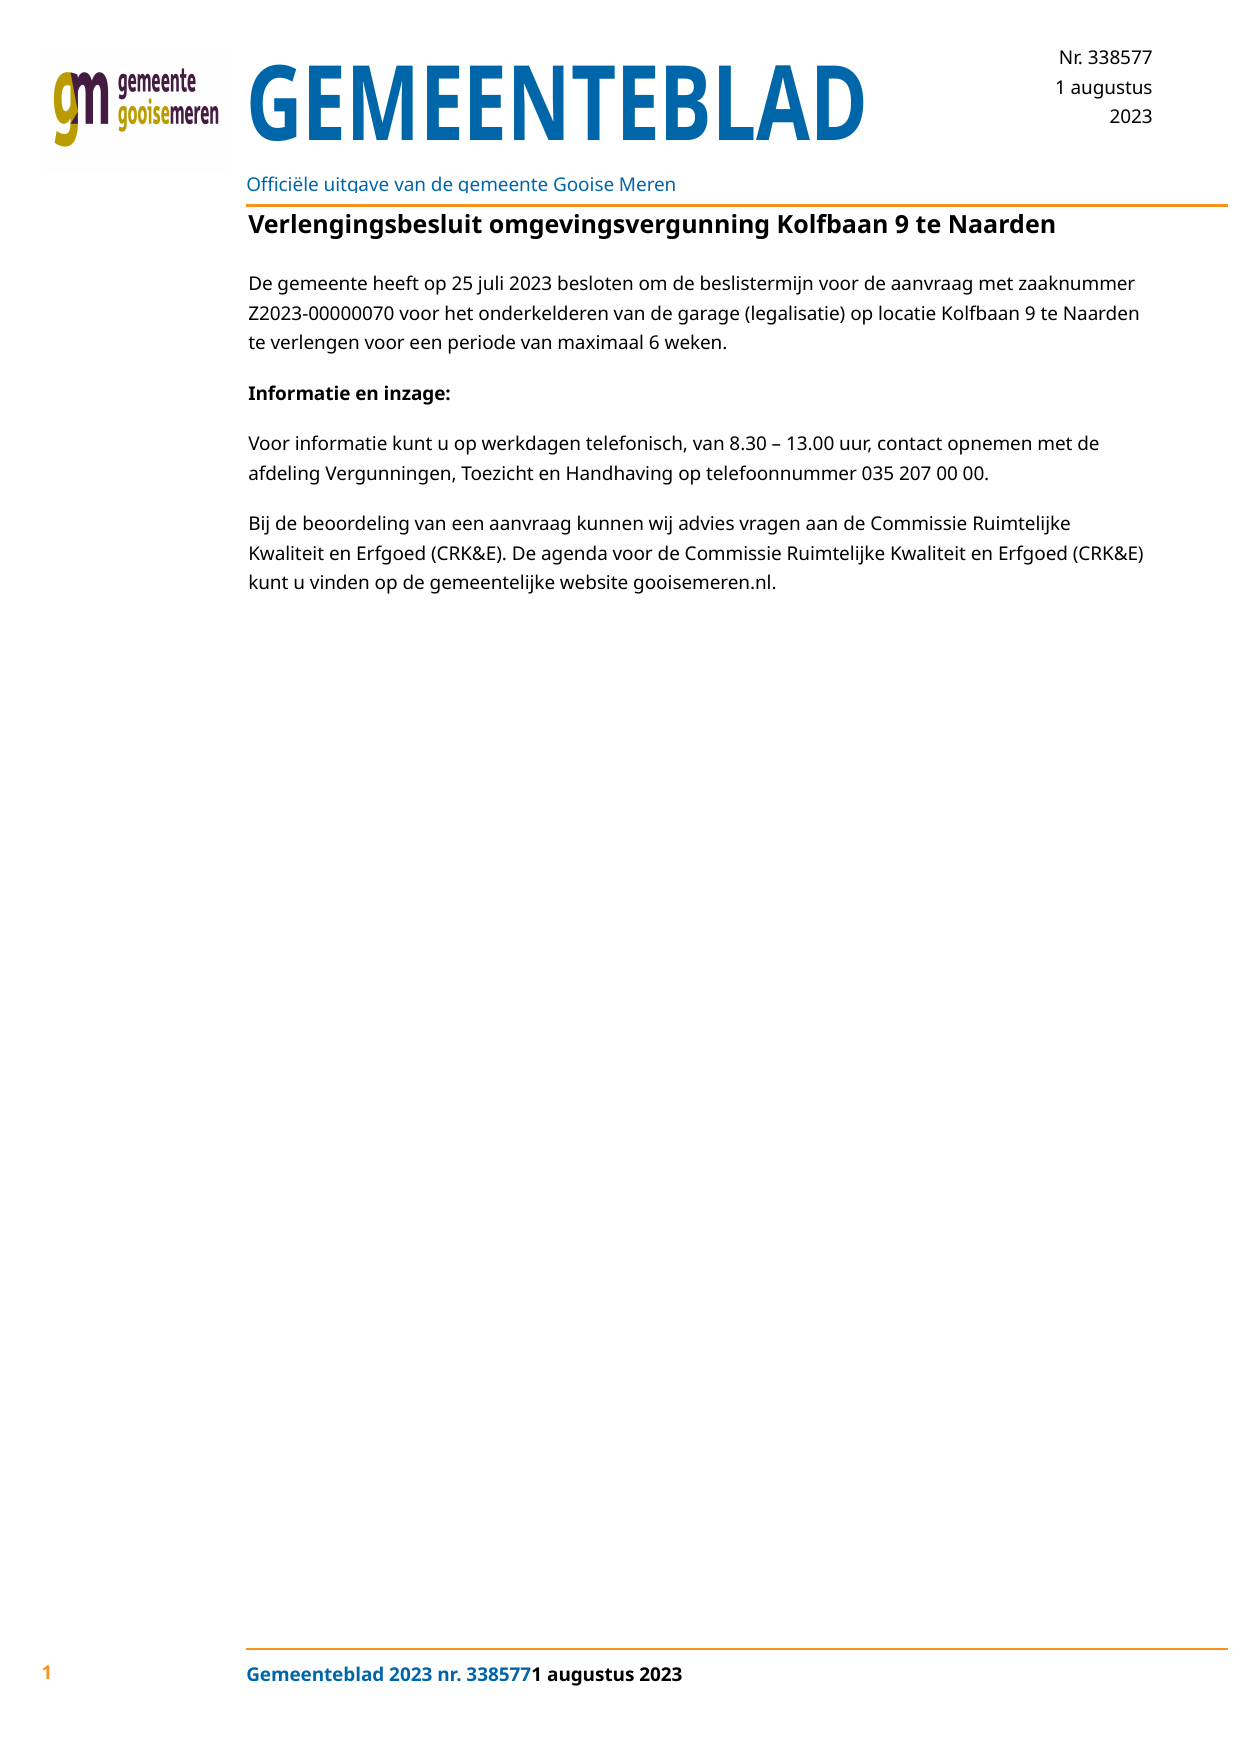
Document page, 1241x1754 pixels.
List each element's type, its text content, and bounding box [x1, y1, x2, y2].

text Verlengingsbesluit omgevingsvergunning Kolfbaan 9 te Naarden [248, 207, 1152, 241]
text Informatie en inzage: [248, 380, 1152, 406]
picture [41, 47, 231, 172]
text De gemeente heeft op 25 juli 2023 besloten om de beslistermijn voor de aanvraag met zaaknummer Z2023-00000070 voor het onderkelderen van de garage (legalisatie) op locatie Kolfbaan 9 te Naarden te verlengen voor een periode van maximaal 6 weken. [248, 270, 1152, 355]
text Voor informatie kunt u op werkdagen telefonisch, van 8.30 – 13.00 uur, contact opnemen met de afdeling Vergunningen, Toezicht en Handhaving op telefoonnummer 035 207 00 00. [248, 430, 1152, 486]
text Bij de beoordeling van een aanvraag kunnen wij advies vragen aan de Commissie Ruimtelijke Kwaliteit en Erfgoed (CRK&E). De agenda voor de Commissie Ruimtelijke Kwaliteit en Erfgoed (CRK&E) kunt u vinden op de gemeentelijke website gooisemeren.nl. [248, 510, 1152, 595]
